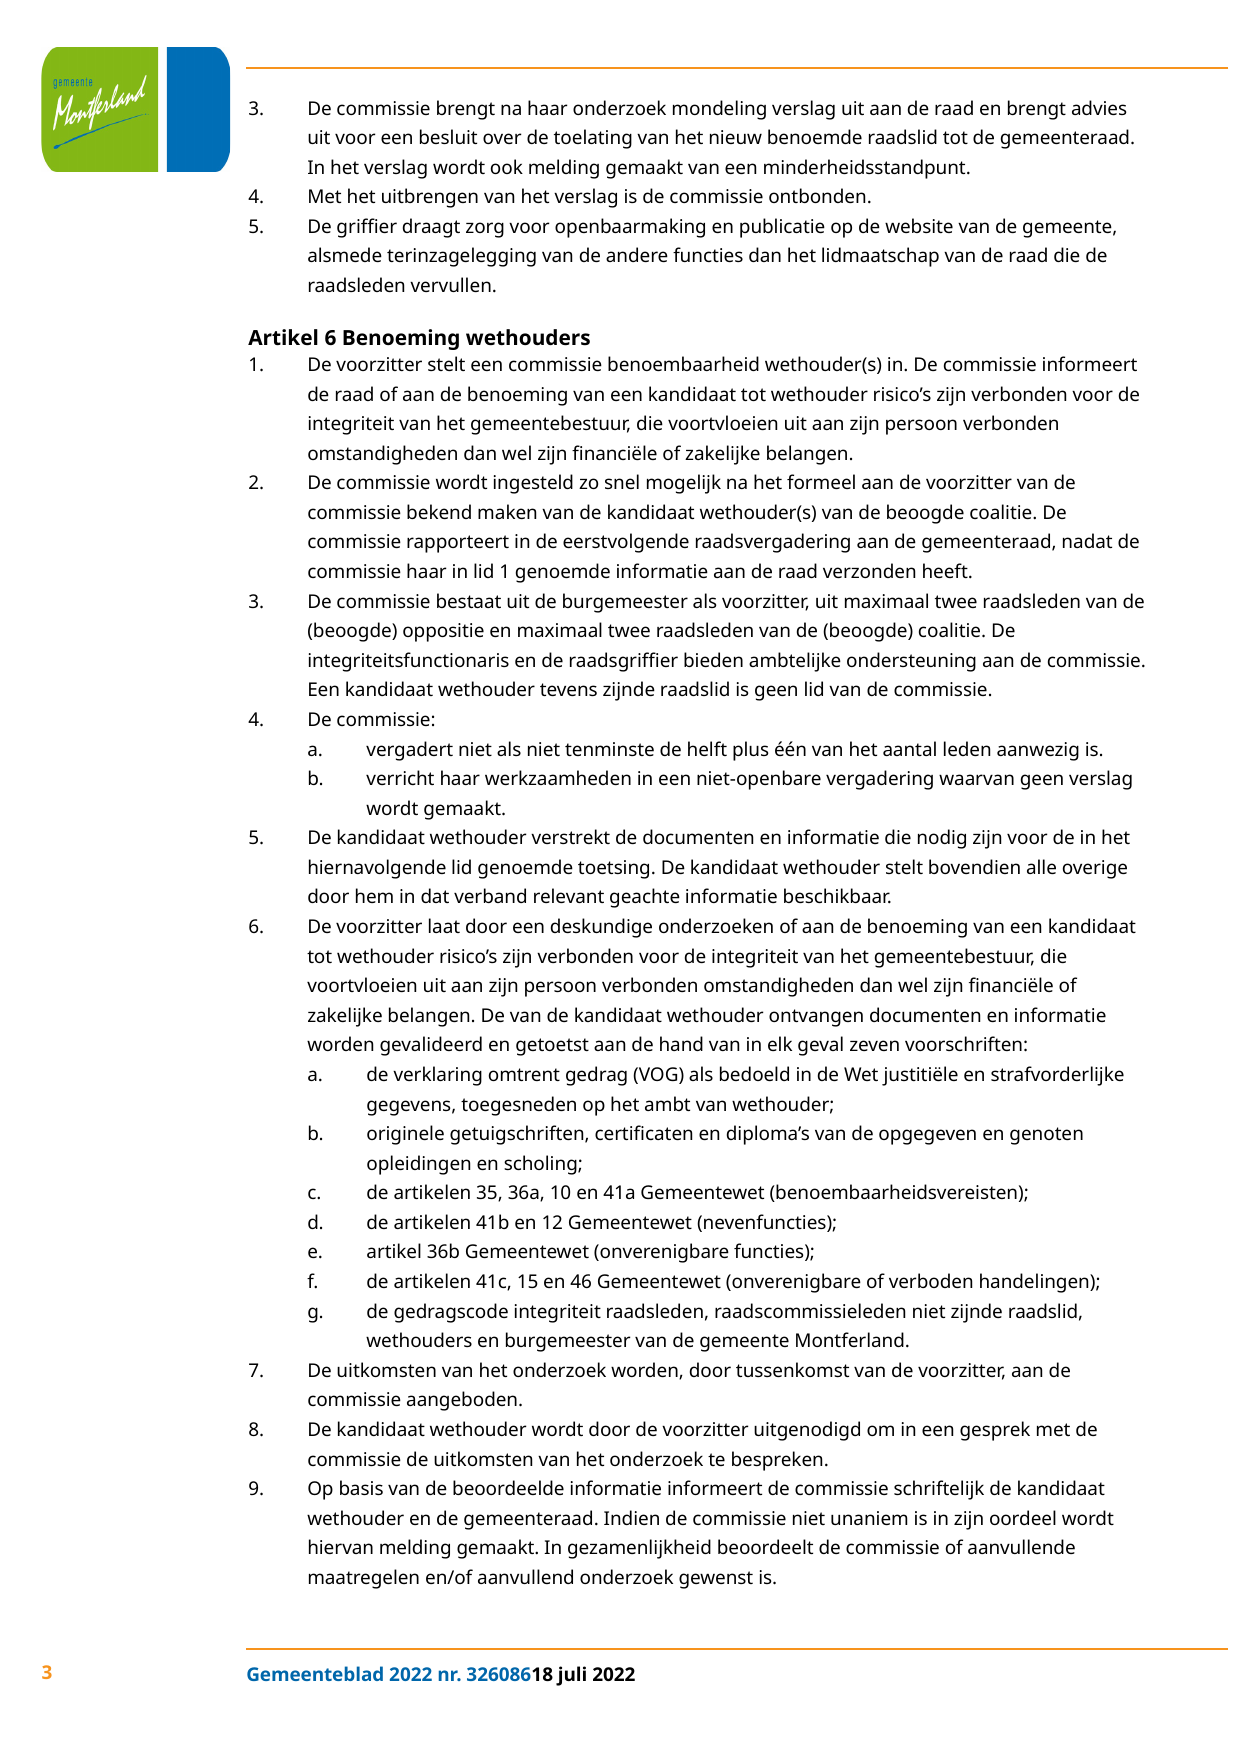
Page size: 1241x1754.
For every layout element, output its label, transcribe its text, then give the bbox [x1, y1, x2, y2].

list verricht haar werkzaamheden in een niet-openbare vergadering waarvan geen verslag wordt gemaakt. [307, 765, 1152, 821]
list de gedragscode integriteit raadsleden, raadscommissieleden niet zijnde raadslid, wethouders en burgemeester van de gemeente Montferland. [307, 1298, 1152, 1353]
list De voorzitter stelt een commissie benoembaarheid wethouder(s) in. De commissie informeert de raad of aan de benoeming van een kandidaat tot wethouder risico’s zijn verbonden voor de integriteit van het gemeentebestuur, die voortvloeien uit aan zijn persoon verbonden omstandigheden dan wel zijn financiële of zakelijke belangen. [248, 351, 1152, 466]
list de artikelen 41b en 12 Gemeentewet (nevenfuncties); [307, 1209, 1152, 1235]
list De voorzitter laat door een deskundige onderzoeken of aan de benoeming van een kandidaat tot wethouder risico’s zijn verbonden voor de integriteit van het gemeentebestuur, die voortvloeien uit aan zijn persoon verbonden omstandigheden dan wel zijn financiële of zakelijke belangen. De van de kandidaat wethouder ontvangen documenten en informatie worden gevalideerd en getoetst aan de hand van in elk geval zeven voorschriften: [248, 913, 1152, 1057]
list De kandidaat wethouder verstrekt de documenten en informatie die nodig zijn voor de in het hiernavolgende lid genoemde toetsing. De kandidaat wethouder stelt bovendien alle overige door hem in dat verband relevant geachte informatie beschikbaar. [248, 824, 1152, 909]
list De uitkomsten van het onderzoek worden, door tussenkomst van de voorzitter, aan de commissie aangeboden. [248, 1357, 1152, 1412]
list De commissie wordt ingesteld zo snel mogelijk na het formeel aan de voorzitter van de commissie bekend maken van de kandidaat wethouder(s) van de beoogde coalitie. De commissie rapporteert in de eerstvolgende raadsvergadering aan de gemeenteraad, nadat de commissie haar in lid 1 genoemde informatie aan de raad verzonden heeft. [248, 469, 1152, 584]
text Artikel 6 Benoeming wethouders [248, 323, 1152, 351]
list De kandidaat wethouder wordt door de voorzitter uitgenodigd om in een gesprek met de commissie de uitkomsten van het onderzoek te bespreken. [248, 1416, 1152, 1471]
list De griffier draagt zorg voor openbaarmaking en publicatie op de website van de gemeente, alsmede terinzagelegging van de andere functies dan het lidmaatschap van de raad die de raadsleden vervullen. [248, 213, 1152, 298]
list originele getuigschriften, certificaten en diploma’s van de opgegeven en genoten opleidingen en scholing; [307, 1120, 1152, 1176]
list De commissie brengt na haar onderzoek mondeling verslag uit aan de raad en brengt advies uit voor een besluit over de toelating van het nieuw benoemde raadslid tot de gemeenteraad. In het verslag wordt ook melding gemaakt van een minderheidsstandpunt. [248, 95, 1152, 180]
list Op basis van de beoordeelde informatie informeert de commissie schriftelijk de kandidaat wethouder en de gemeenteraad. Indien de commissie niet unaniem is in zijn oordeel wordt hiervan melding gemaakt. In gezamenlijkheid beoordeelt de commissie of aanvullende maatregelen en/of aanvullend onderzoek gewenst is. [248, 1475, 1152, 1590]
list de artikelen 41c, 15 en 46 Gemeentewet (onverenigbare of verboden handelingen); [307, 1268, 1152, 1294]
list vergadert niet als niet tenminste de helft plus één van het aantal leden aanwezig is. [307, 736, 1152, 761]
list Met het uitbrengen van het verslag is de commissie ontbonden. [248, 183, 1152, 209]
list artikel 36b Gemeentewet (onverenigbare functies); [307, 1239, 1152, 1264]
list De commissie bestaat uit de burgemeester als voorzitter, uit maximaal twee raadsleden van de (beoogde) oppositie en maximaal twee raadsleden van de (beoogde) coalitie. De integriteitsfunctionaris en de raadsgriffier bieden ambtelijke ondersteuning aan de commissie. Een kandidaat wethouder tevens zijnde raadslid is geen lid van de commissie. [248, 588, 1152, 702]
picture [41, 47, 231, 172]
list de artikelen 35, 36a, 10 en 41a Gemeentewet (benoembaarheidsvereisten); [307, 1179, 1152, 1205]
list De commissie: [248, 706, 1152, 732]
list de verklaring omtrent gedrag (VOG) als bedoeld in de Wet justitiële en strafvorderlijke gegevens, toegesneden op het ambt van wethouder; [307, 1061, 1152, 1116]
